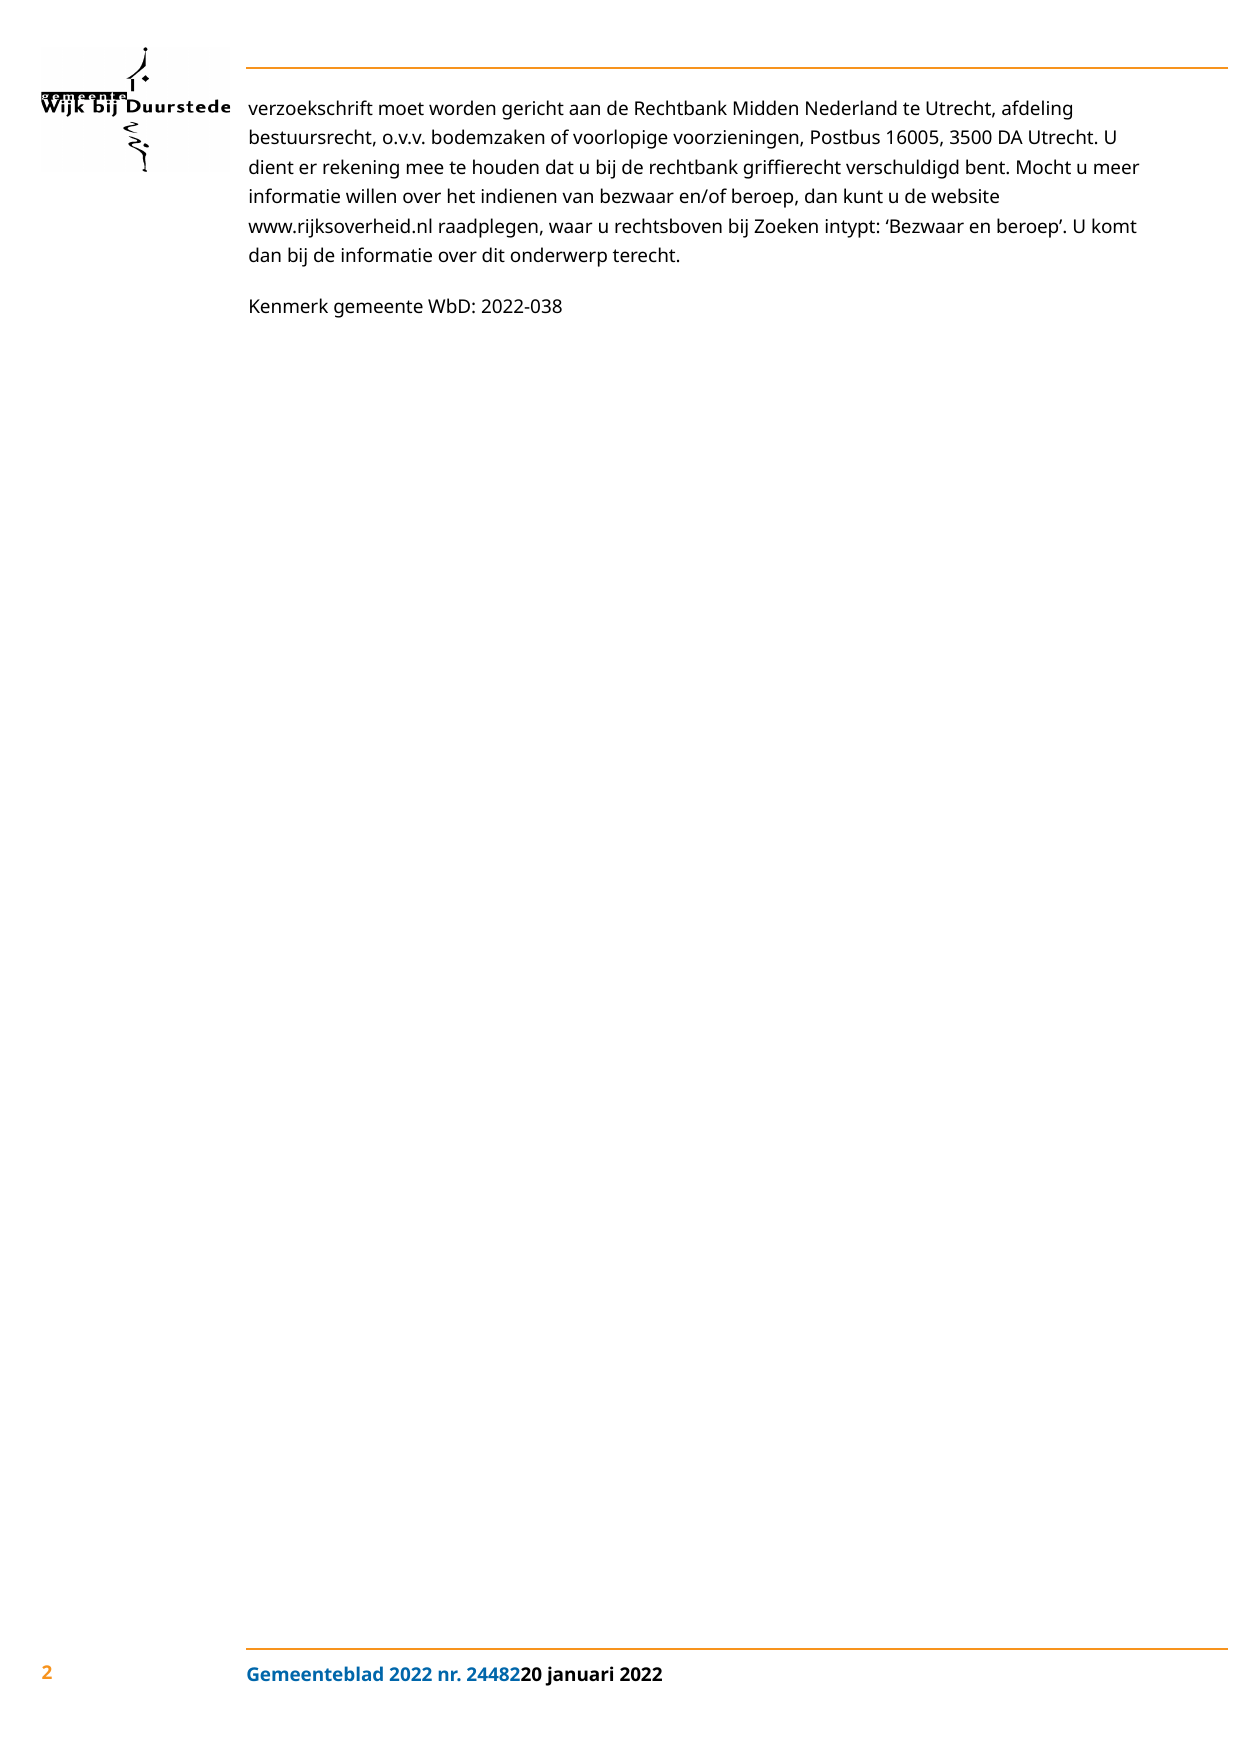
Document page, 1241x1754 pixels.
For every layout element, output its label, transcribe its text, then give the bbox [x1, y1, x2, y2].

text Kenmerk gemeente WbD: 2022-038 [248, 293, 1152, 319]
picture [41, 47, 231, 172]
text verzoekschrift moet worden gericht aan de Rechtbank Midden Nederland te Utrecht, afdeling bestuursrecht, o.v.v. bodemzaken of voorlopige voorzieningen, Postbus 16005, 3500 DA Utrecht. U dient er rekening mee te houden dat u bij de rechtbank griffierecht verschuldigd bent. Mocht u meer informatie willen over het indienen van bezwaar en/of beroep, dan kunt u de website www.rijksoverheid.nl raadplegen, waar u rechtsboven bij Zoeken intypt: ‘Bezwaar en beroep’. U komt dan bij de informatie over dit onderwerp terecht. [248, 95, 1152, 268]
